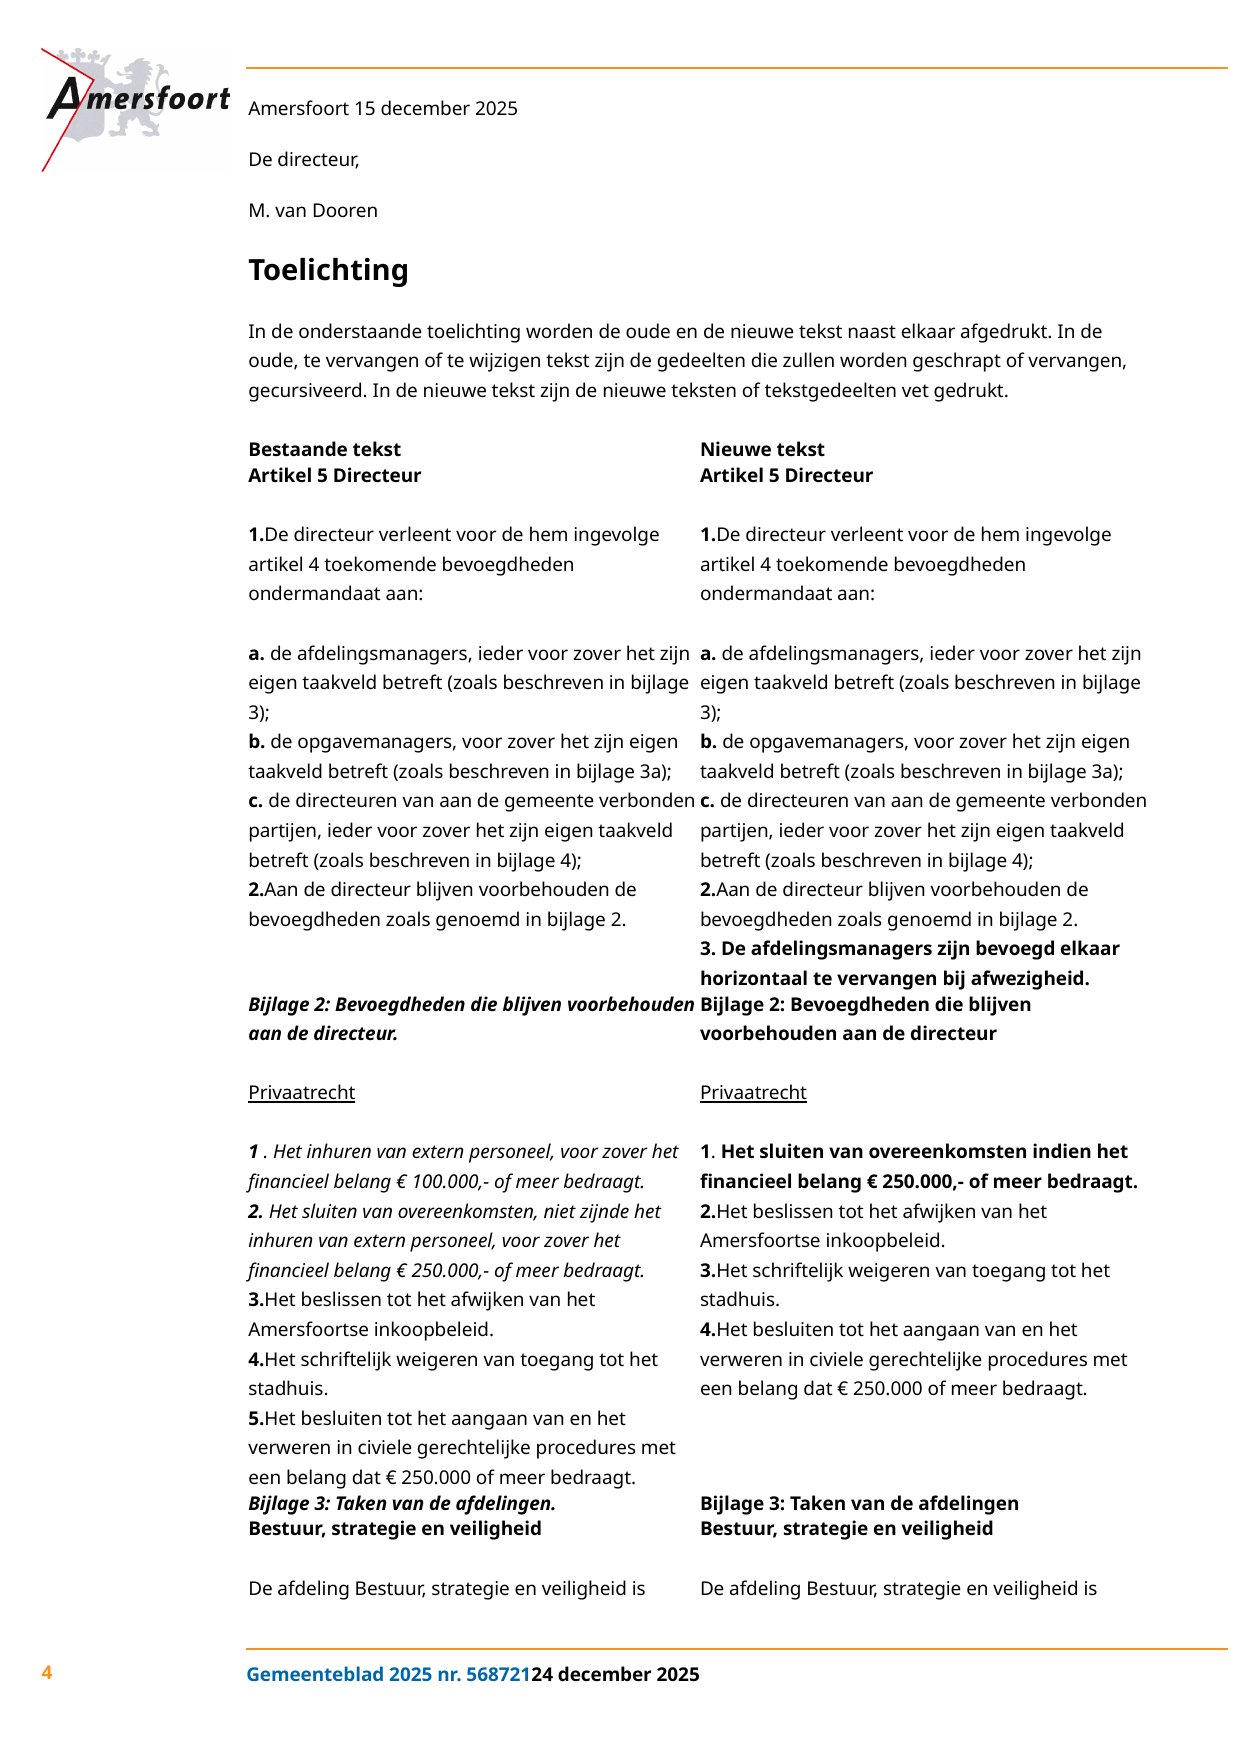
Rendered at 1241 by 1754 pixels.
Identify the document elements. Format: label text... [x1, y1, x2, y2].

table_cell Artikel 5 Directeur 1.De directeur verleent voor de hem ingevolge artikel 4 toekomende bevoegdheden ondermandaat aan: a. de afdelingsmanagers, ieder voor zover het zijn eigen taakveld betreft (zoals beschreven in bijlage 3); b. de opgavemanagers, voor zover het zijn eigen taakveld betreft (zoals beschreven in bijlage 3a); c. de directeuren van aan de gemeente verbonden partijen, ieder voor zover het zijn eigen taakveld betreft (zoals beschreven in bijlage 4); 2.Aan de directeur blijven voorbehouden de bevoegdheden zoals genoemd in bijlage 2. [248, 462, 700, 991]
text M. van Dooren [248, 198, 1152, 223]
table_cell Artikel 5 Directeur 1.De directeur verleent voor de hem ingevolge artikel 4 toekomende bevoegdheden ondermandaat aan: a. de afdelingsmanagers, ieder voor zover het zijn eigen taakveld betreft (zoals beschreven in bijlage 3); b. de opgavemanagers, voor zover het zijn eigen taakveld betreft (zoals beschreven in bijlage 3a); c. de directeuren van aan de gemeente verbonden partijen, ieder voor zover het zijn eigen taakveld betreft (zoals beschreven in bijlage 4); 2.Aan de directeur blijven voorbehouden de bevoegdheden zoals genoemd in bijlage 2. 3. De afdelingsmanagers zijn bevoegd elkaar horizontaal te vervangen bij afwezigheid. [700, 462, 1152, 991]
picture [41, 47, 231, 172]
text Amersfoort 15 december 2025 [248, 95, 1152, 121]
table_cell Bijlage 2: Bevoegdheden die blijven voorbehouden aan de directeur Privaatrecht 1. Het sluiten van overeenkomsten indien het financieel belang € 250.000,- of meer bedraagt. 2.Het beslissen tot het afwijken van het Amersfoortse inkoopbeleid. 3.Het schriftelijk weigeren van toegang tot het stadhuis. 4.Het besluiten tot het aangaan van en het verweren in civiele gerechtelijke procedures met een belang dat € 250.000 of meer bedraagt. [700, 991, 1152, 1490]
table_header Bestaande tekst [248, 436, 700, 462]
text In de onderstaande toelichting worden de oude en de nieuwe tekst naast elkaar afgedrukt. In de oude, te vervangen of te wijzigen tekst zijn de gedeelten die zullen worden geschrapt of vervangen, gecursiveerd. In de nieuwe tekst zijn de nieuwe teksten of tekstgedeelten vet gedrukt. [248, 318, 1152, 403]
table_cell Bijlage 3: Taken van de afdelingen. [248, 1490, 700, 1516]
table_cell Bestuur, strategie en veiligheid De afdeling Bestuur, strategie en veiligheid is [700, 1516, 1152, 1601]
text Toelichting [248, 249, 1152, 289]
text De directeur, [248, 146, 1152, 172]
table_cell Bijlage 2: Bevoegdheden die blijven voorbehouden aan de directeur. Privaatrecht 1 . Het inhuren van extern personeel, voor zover het financieel belang € 100.000,- of meer bedraagt. 2. Het sluiten van overeenkomsten, niet zijnde het inhuren van extern personeel, voor zover het financieel belang € 250.000,- of meer bedraagt. 3.Het beslissen tot het afwijken van het Amersfoortse inkoopbeleid. 4.Het schriftelijk weigeren van toegang tot het stadhuis. 5.Het besluiten tot het aangaan van en het verweren in civiele gerechtelijke procedures met een belang dat € 250.000 of meer bedraagt. [248, 991, 700, 1490]
table_cell Bestuur, strategie en veiligheid De afdeling Bestuur, strategie en veiligheid is [248, 1516, 700, 1601]
table_cell Bijlage 3: Taken van de afdelingen [700, 1490, 1152, 1516]
table_header Nieuwe tekst [700, 436, 1152, 462]
